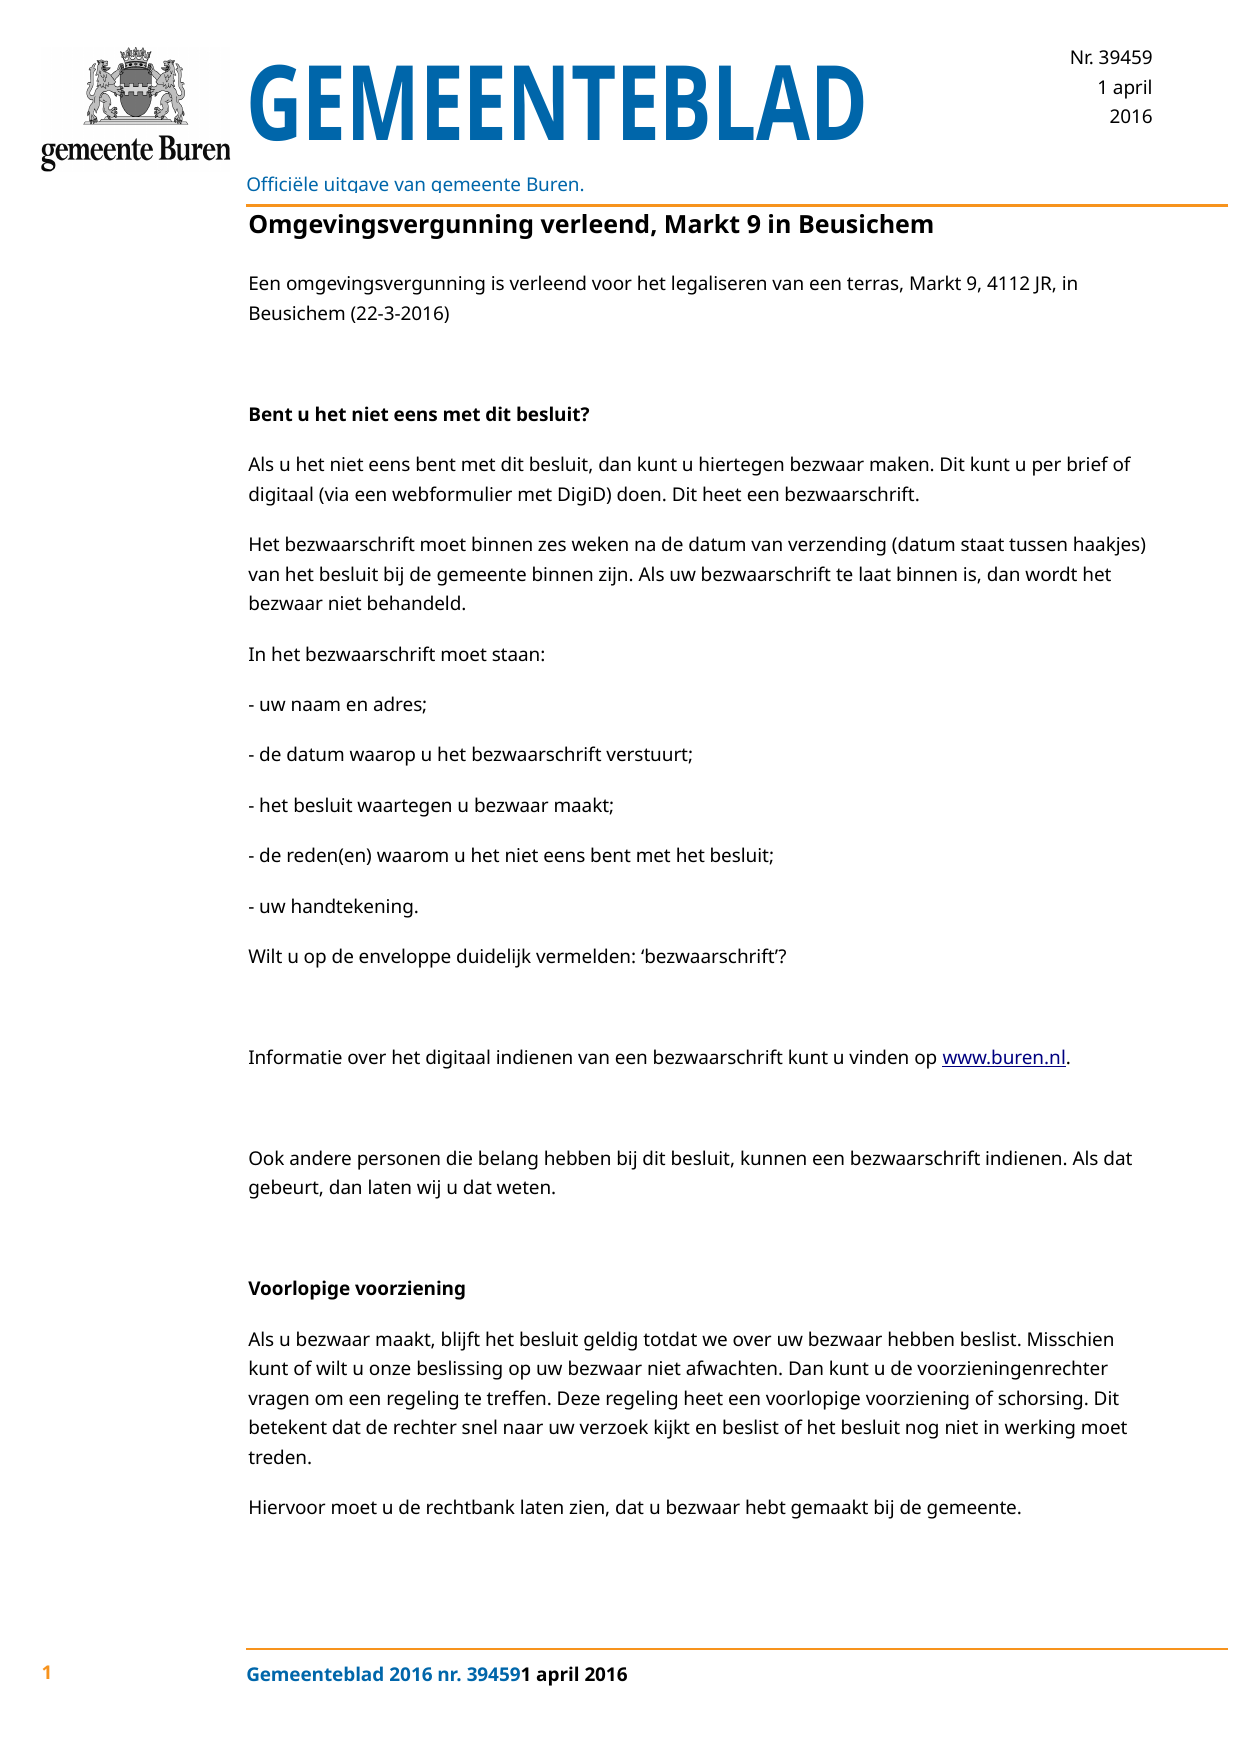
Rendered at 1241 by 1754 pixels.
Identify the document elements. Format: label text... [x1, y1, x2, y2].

text Als u het niet eens bent met dit besluit, dan kunt u hiertegen bezwaar maken. Dit kunt u per brief of digitaal (via een webformulier met DigiD) doen. Dit heet een bezwaarschrift. [248, 451, 1152, 506]
text In het bezwaarschrift moet staan: [248, 641, 1152, 666]
text - de datum waarop u het bezwaarschrift verstuurt; [248, 742, 1152, 767]
text - de reden(en) waarom u het niet eens bent met het besluit; [248, 842, 1152, 868]
picture [41, 47, 231, 172]
text Voorlopige voorziening [248, 1275, 1152, 1301]
text Als u bezwaar maakt, blijft het besluit geldig totdat we over uw bezwaar hebben beslist. Misschien kunt of wilt u onze beslissing op uw bezwaar niet afwachten. Dan kunt u de voorzieningenrechter vragen om een regeling te treffen. Deze regeling heet een voorlopige voorziening of schorsing. Dit betekent dat de rechter snel naar uw verzoek kijkt en beslist of het besluit nog niet in werking moet treden. [248, 1326, 1152, 1470]
text - uw handtekening. [248, 893, 1152, 918]
text Wilt u op de enveloppe duidelijk vermelden: ‘bezwaarschrift’? [248, 943, 1152, 969]
text Het bezwaarschrift moet binnen zes weken na de datum van verzending (datum staat tussen haakjes) van het besluit bij de gemeente binnen zijn. Als uw bezwaarschrift te laat binnen is, dan wordt het bezwaar niet behandeld. [248, 531, 1152, 616]
text Omgevingsvergunning verleend, Markt 9 in Beusichem [248, 207, 1152, 241]
text - uw naam en adres; [248, 691, 1152, 717]
text Informatie over het digitaal indienen van een bezwaarschrift kunt u vinden op www.buren.nl. [248, 1044, 1152, 1070]
text Een omgevingsvergunning is verleend voor het legaliseren van een terras, Markt 9, 4112 JR, in Beusichem (22-3-2016) [248, 270, 1152, 326]
text Hiervoor moet u de rechtbank laten zien, dat u bezwaar hebt gemaakt bij de gemeente. [248, 1494, 1152, 1520]
text - het besluit waartegen u bezwaar maakt; [248, 792, 1152, 818]
text Ook andere personen die belang hebben bij dit besluit, kunnen een bezwaarschrift indienen. Als dat gebeurt, dan laten wij u dat weten. [248, 1145, 1152, 1200]
text Bent u het niet eens met dit besluit? [248, 401, 1152, 426]
